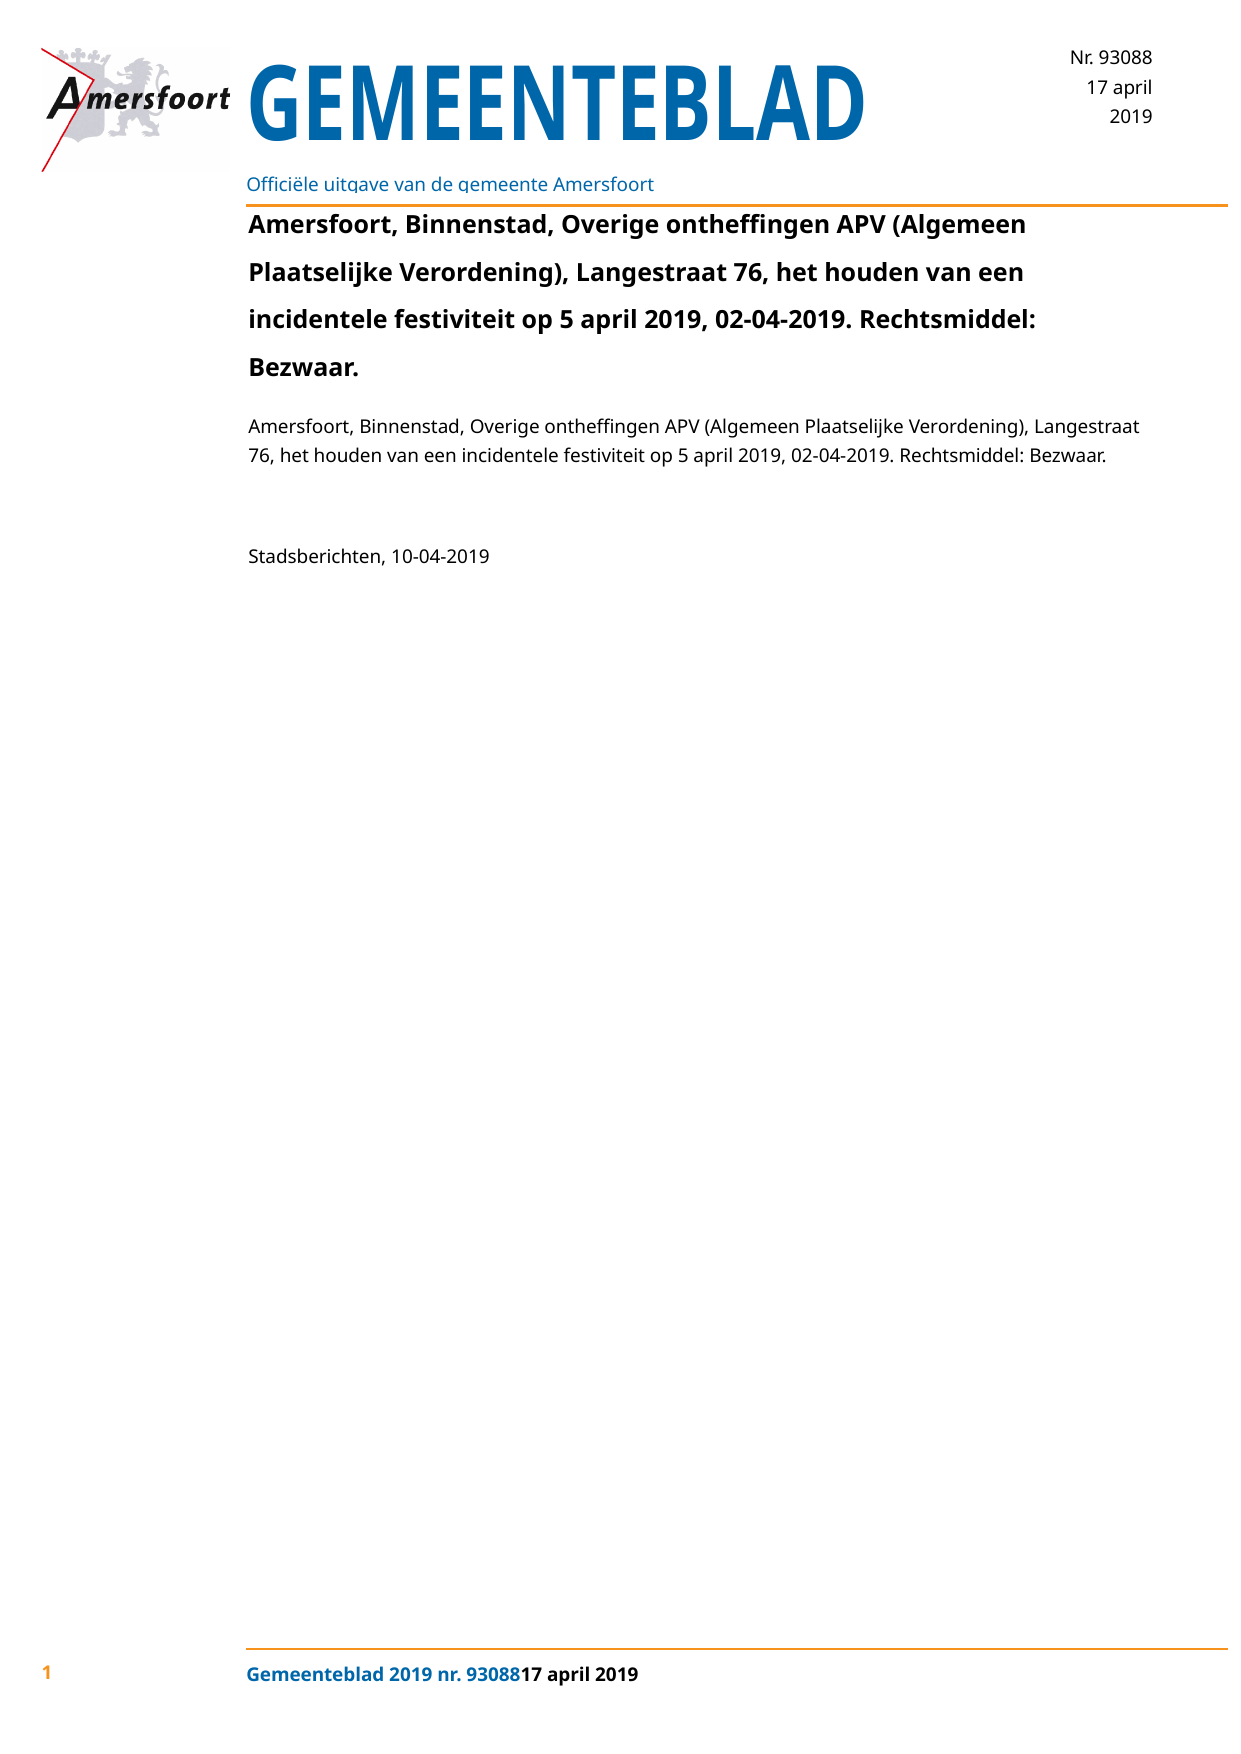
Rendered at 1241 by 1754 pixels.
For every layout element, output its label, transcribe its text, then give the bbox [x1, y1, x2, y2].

text Amersfoort, Binnenstad, Overige ontheffingen APV (Algemeen Plaatselijke Verordening), Langestraat 76, het houden van een incidentele festiviteit op 5 april 2019, 02-04-2019. Rechtsmiddel: Bezwaar. [248, 207, 1152, 384]
picture [41, 47, 231, 172]
text Stadsberichten, 10-04-2019 [248, 543, 1152, 569]
text Amersfoort, Binnenstad, Overige ontheffingen APV (Algemeen Plaatselijke Verordening), Langestraat 76, het houden van een incidentele festiviteit op 5 april 2019, 02-04-2019. Rechtsmiddel: Bezwaar. [248, 413, 1152, 468]
